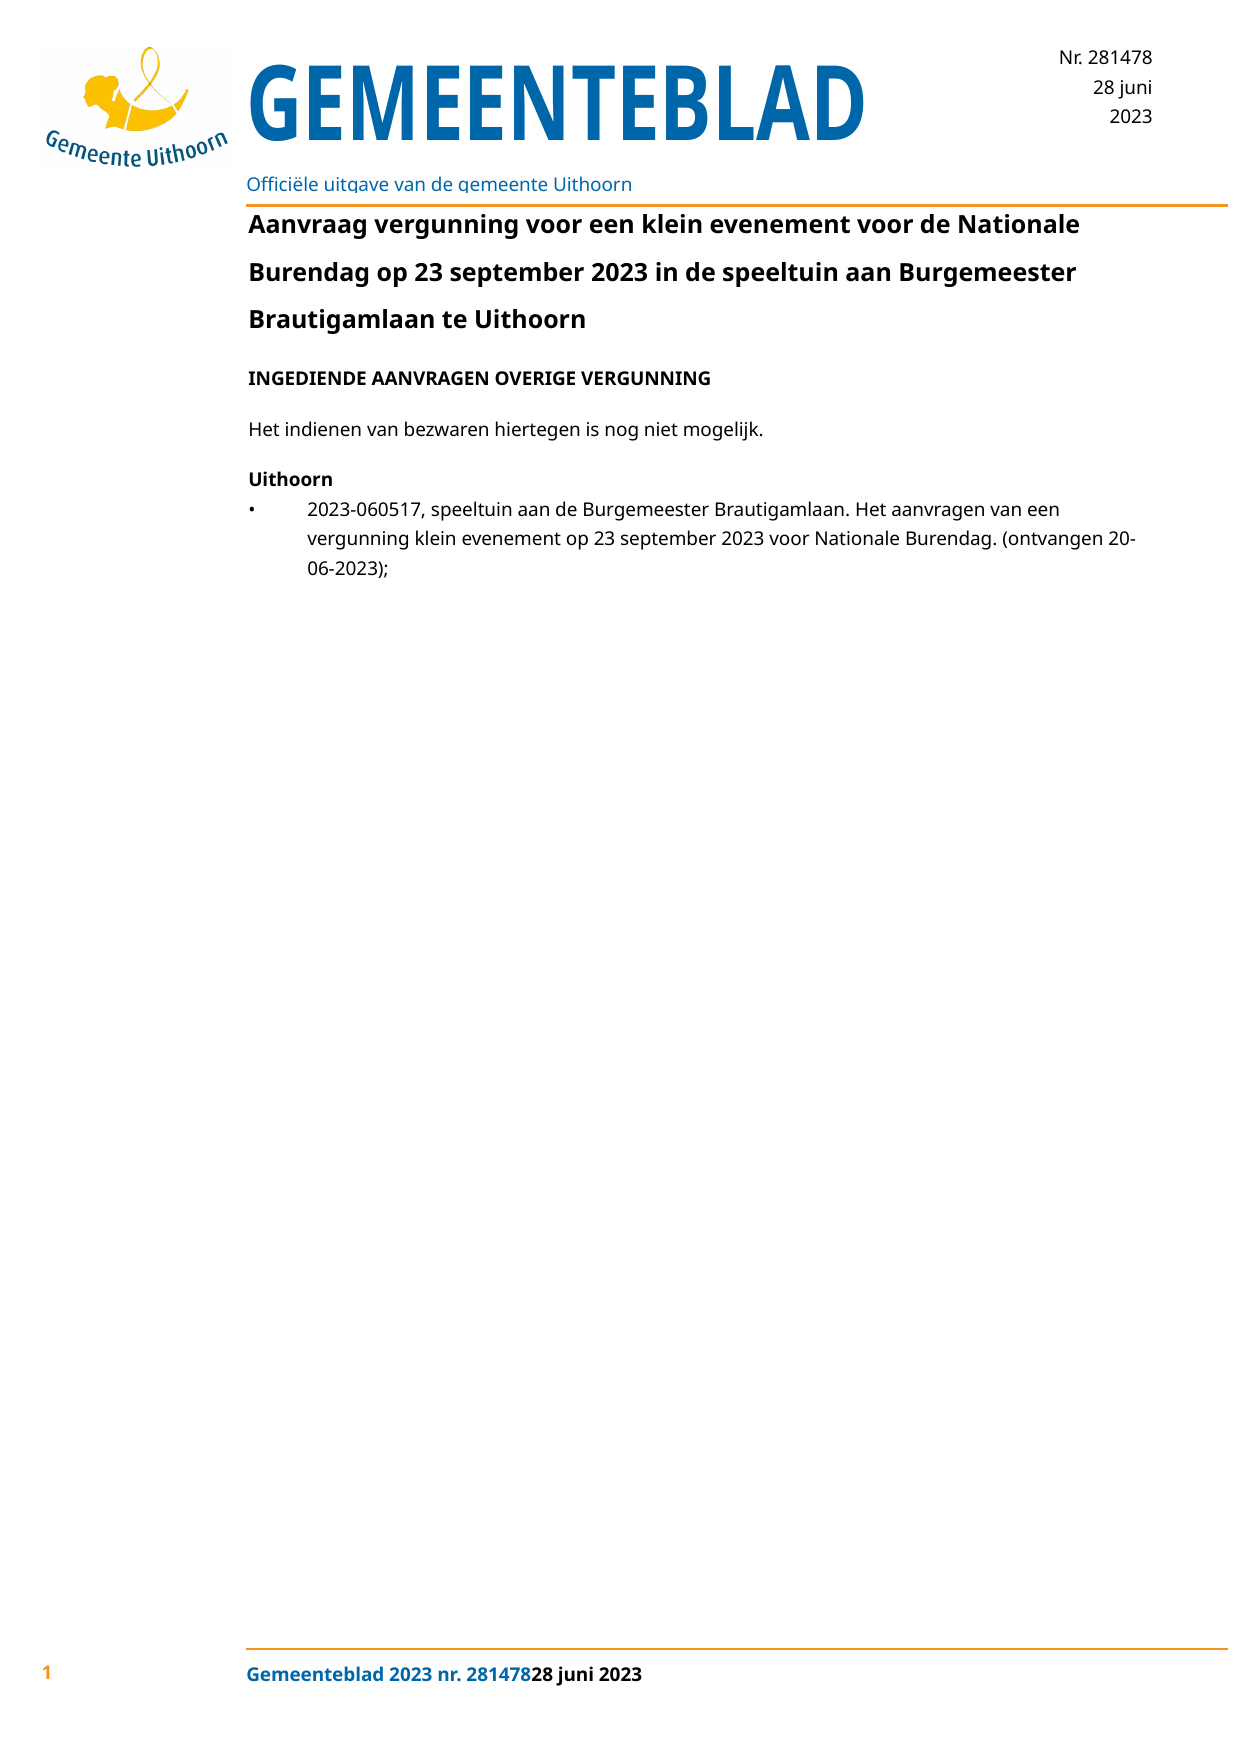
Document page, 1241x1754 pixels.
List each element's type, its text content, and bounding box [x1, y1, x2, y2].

list 2023-060517, speeltuin aan de Burgemeester Brautigamlaan. Het aanvragen van een vergunning klein evenement op 23 september 2023 voor Nationale Burendag. (ontvangen 20-06-2023); [248, 496, 1152, 581]
text INGEDIENDE AANVRAGEN OVERIGE VERGUNNING [248, 366, 1152, 391]
text Uithoorn [248, 466, 1152, 492]
text Het indienen van bezwaren hiertegen is nog niet mogelijk. [248, 416, 1152, 442]
text Aanvraag vergunning voor een klein evenement voor de Nationale Burendag op 23 september 2023 in de speeltuin aan Burgemeester Brautigamlaan te Uithoorn [248, 207, 1152, 336]
picture [41, 47, 231, 172]
